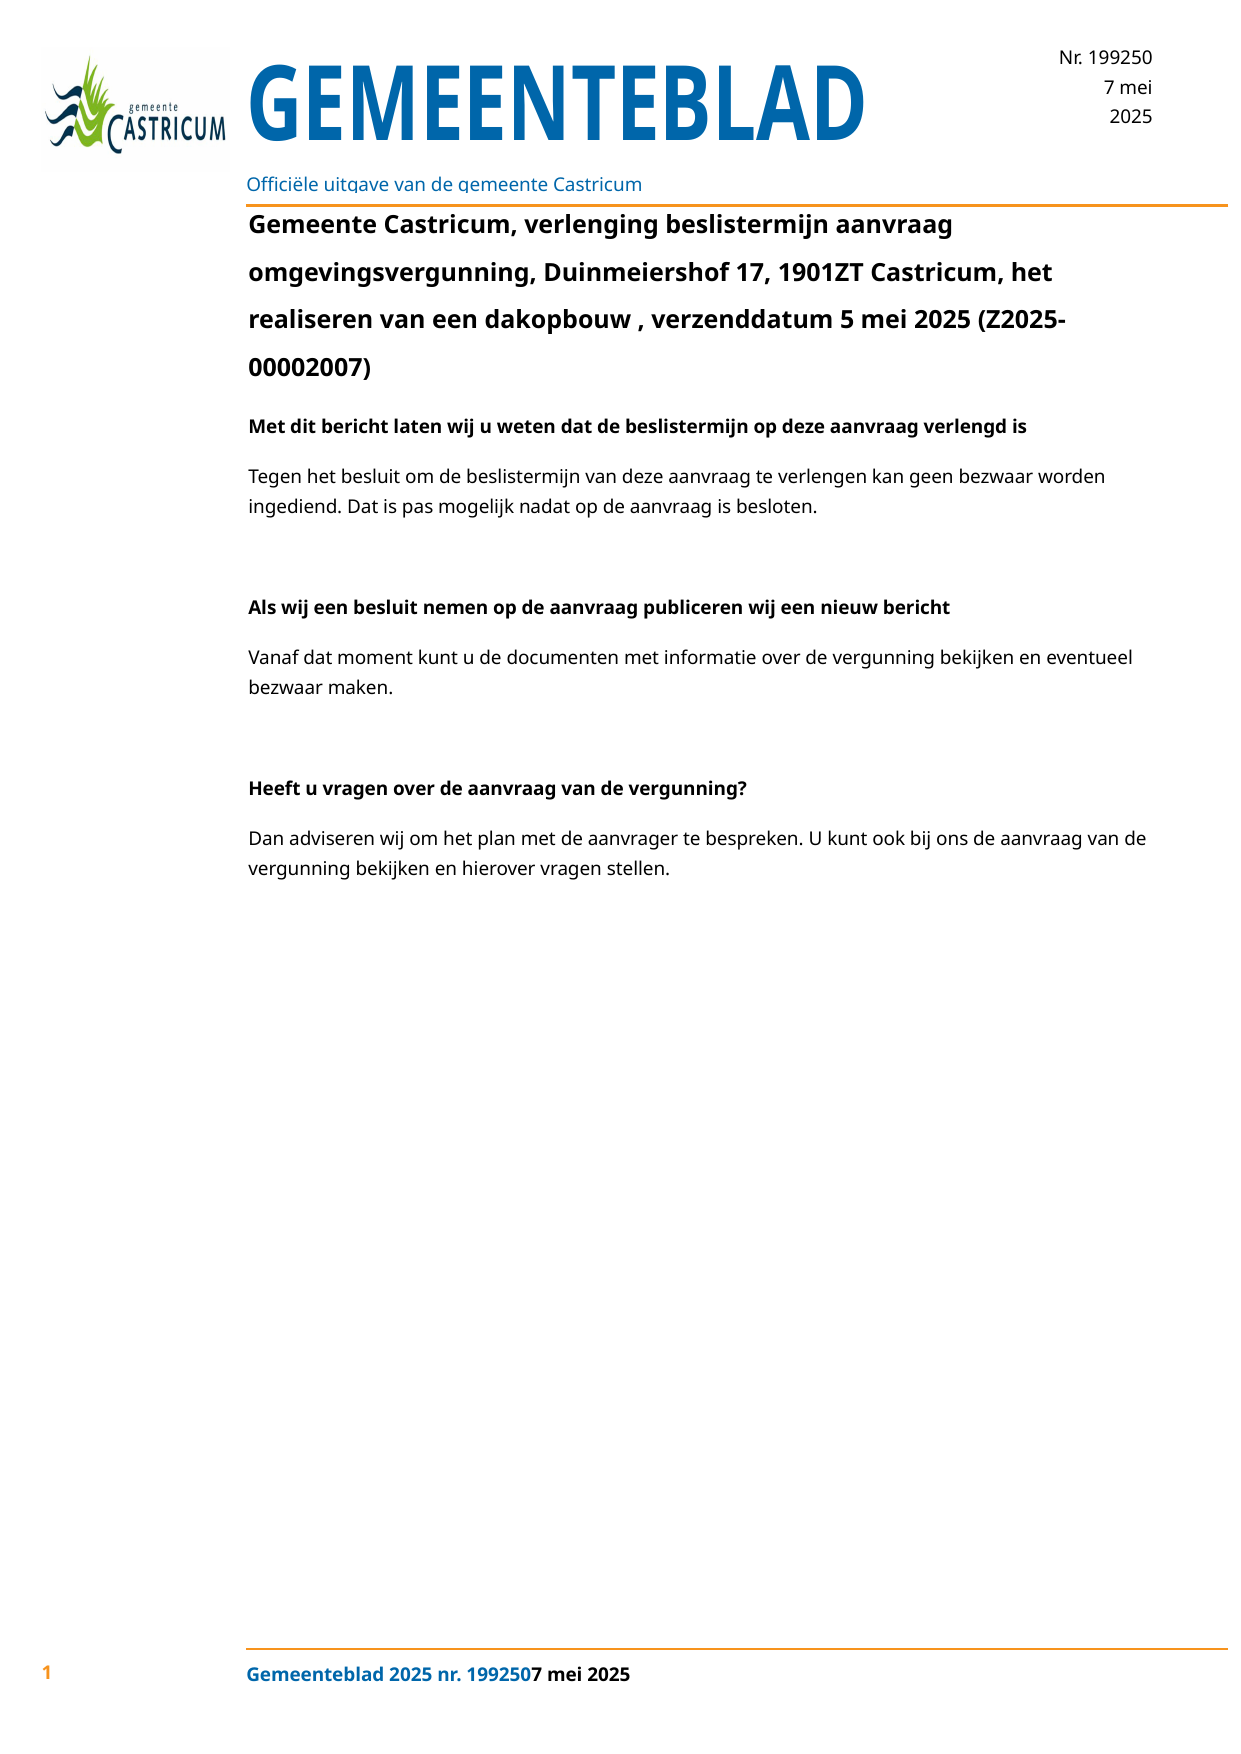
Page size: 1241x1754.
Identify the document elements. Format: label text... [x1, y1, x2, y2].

text Dan adviseren wij om het plan met de aanvrager te bespreken. U kunt ook bij ons de aanvraag van de vergunning bekijken en hierover vragen stellen. [248, 825, 1152, 881]
text Tegen het besluit om de beslistermijn van deze aanvraag te verlengen kan geen bezwaar worden ingediend. Dat is pas mogelijk nadat op de aanvraag is besloten. [248, 463, 1152, 519]
text Als wij een besluit nemen op de aanvraag publiceren wij een nieuw bericht [248, 594, 1152, 620]
text Gemeente Castricum, verlenging beslistermijn aanvraag omgevingsvergunning, Duinmeiershof 17, 1901ZT Castricum, het realiseren van een dakopbouw , verzenddatum 5 mei 2025 (Z2025-00002007) [248, 207, 1152, 384]
picture [41, 47, 231, 172]
text Met dit bericht laten wij u weten dat de beslistermijn op deze aanvraag verlengd is [248, 413, 1152, 439]
text Vanaf dat moment kunt u de documenten met informatie over de vergunning bekijken en eventueel bezwaar maken. [248, 644, 1152, 700]
text Heeft u vragen over de aanvraag van de vergunning? [248, 775, 1152, 801]
